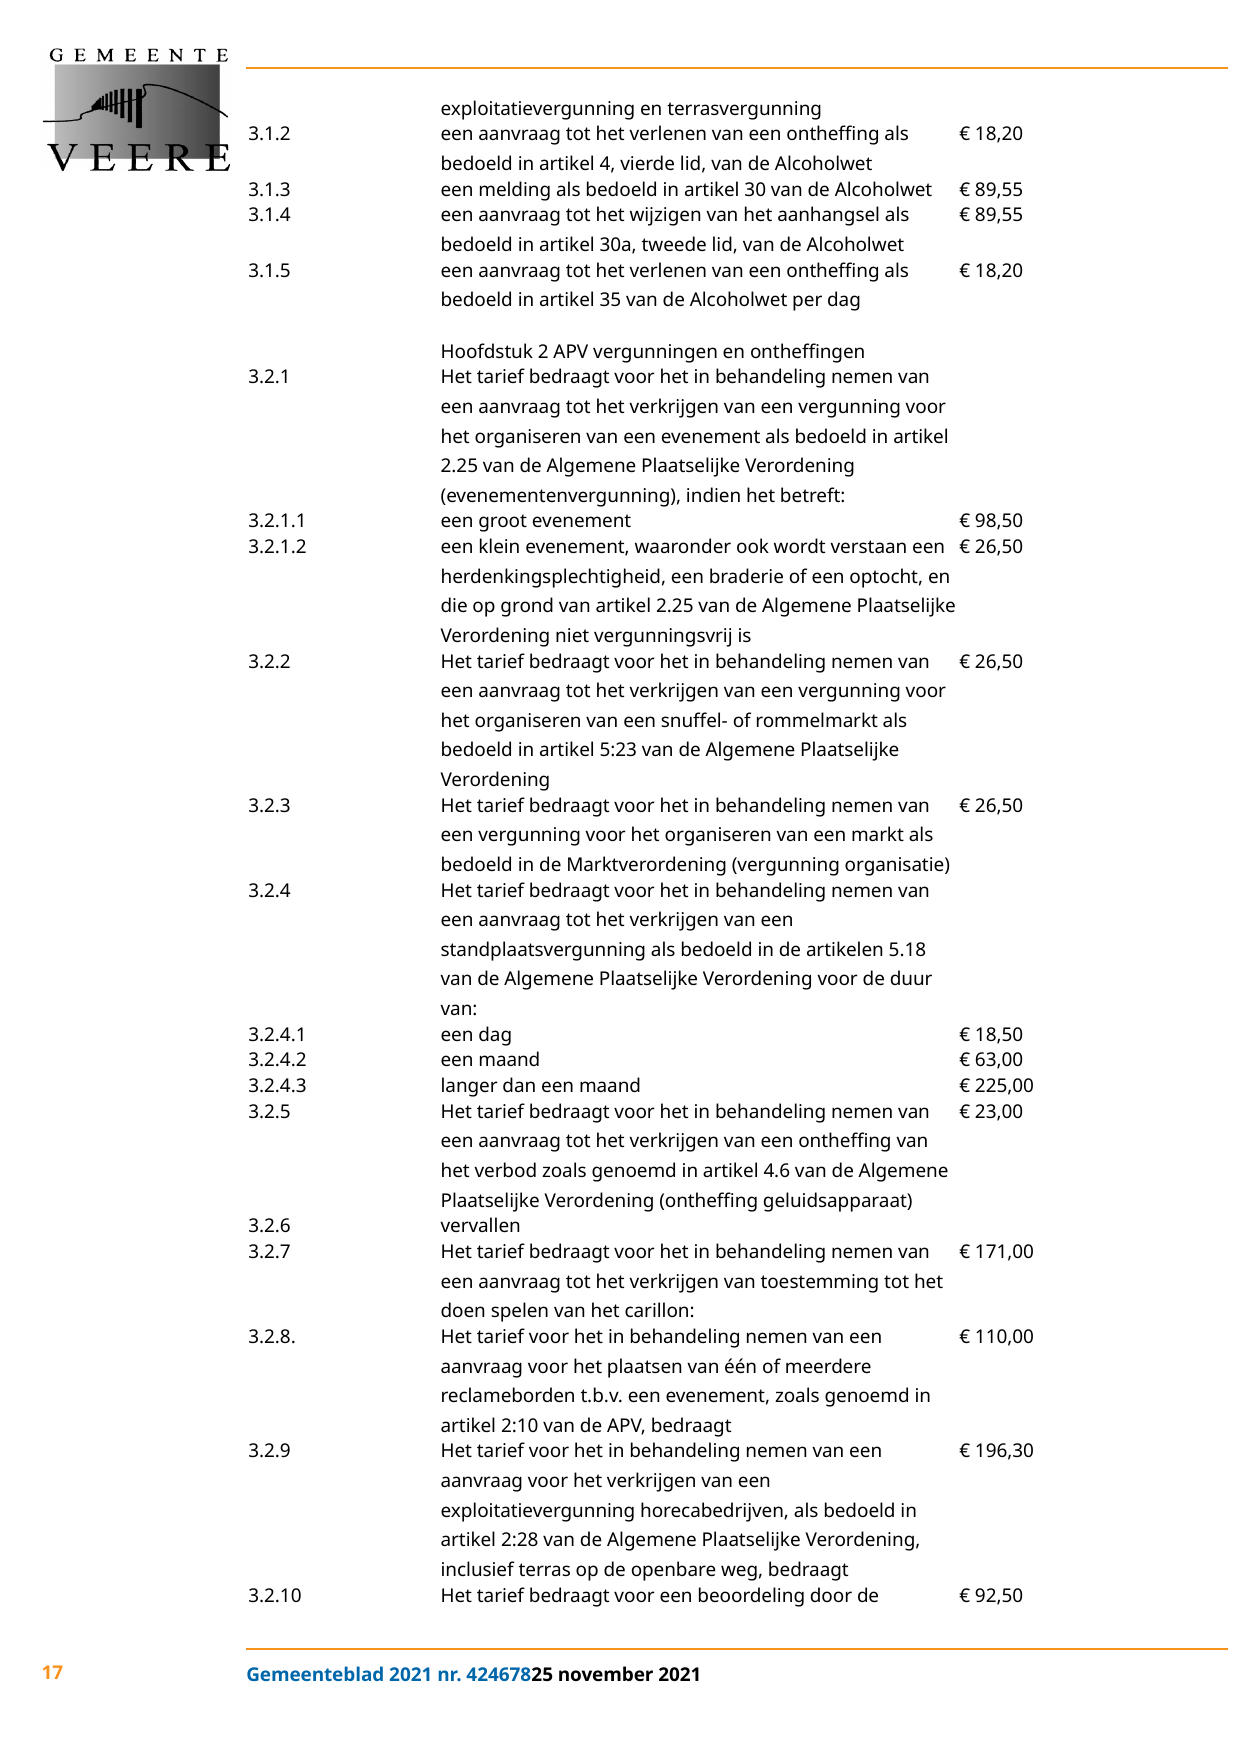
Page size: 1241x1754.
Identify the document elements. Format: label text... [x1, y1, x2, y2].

table_cell [959, 95, 1152, 121]
table_cell Het tarief bedraagt voor het in behandeling nemen van een aanvraag tot het verkrijgen van een vergunning voor het organiseren van een snuffel- of rommelmarkt als bedoeld in artikel 5:23 van de Algemene Plaatselijke Verordening [440, 648, 959, 792]
table_cell vervallen [440, 1213, 959, 1238]
table_cell € 23,00 [959, 1098, 1152, 1213]
table_cell 3.2.2 [248, 648, 440, 792]
table_cell € 26,50 [959, 792, 1152, 877]
table_cell 3.2.5 [248, 1098, 440, 1213]
table_cell € 18,20 [959, 257, 1152, 312]
table_cell 3.1.3 [248, 176, 440, 202]
table_cell € 110,00 [959, 1323, 1152, 1438]
table_cell € 63,00 [959, 1047, 1152, 1072]
table_cell € 196,30 [959, 1438, 1152, 1582]
table_cell € 26,50 [959, 534, 1152, 648]
table_cell [248, 95, 440, 121]
table_cell 3.1.4 [248, 202, 440, 257]
table_cell 3.2.10 [248, 1582, 440, 1607]
table_cell € 18,50 [959, 1021, 1152, 1047]
table_cell [959, 312, 1152, 338]
table_cell 3.2.1.2 [248, 534, 440, 648]
table_cell € 171,00 [959, 1238, 1152, 1323]
table_cell € 89,55 [959, 202, 1152, 257]
table_cell € 92,50 [959, 1582, 1152, 1607]
table_cell 3.1.5 [248, 257, 440, 312]
table_cell 3.2.3 [248, 792, 440, 877]
table_cell € 18,20 [959, 121, 1152, 176]
table_cell 3.2.8. [248, 1323, 440, 1438]
table_cell [959, 877, 1152, 1021]
table_cell [248, 338, 440, 364]
table_cell 3.2.6 [248, 1213, 440, 1238]
table_cell een dag [440, 1021, 959, 1047]
picture [41, 47, 231, 172]
table_cell 3.2.4 [248, 877, 440, 1021]
table_cell Het tarief bedraagt voor het in behandeling nemen van een aanvraag tot het verkrijgen van toestemming tot het doen spelen van het carillon: [440, 1238, 959, 1323]
table_cell € 98,50 [959, 508, 1152, 533]
table_cell Het tarief bedraagt voor het in behandeling nemen van een aanvraag tot het verkrijgen van een ontheffing van het verbod zoals genoemd in artikel 4.6 van de Algemene Plaatselijke Verordening (ontheffing geluidsapparaat) [440, 1098, 959, 1213]
table_cell 3.2.4.1 [248, 1021, 440, 1047]
table_cell 3.2.4.2 [248, 1047, 440, 1072]
table_cell [959, 1213, 1152, 1238]
table_cell langer dan een maand [440, 1073, 959, 1098]
table_cell een klein evenement, waaronder ook wordt verstaan een herdenkingsplechtigheid, een braderie of een optocht, en die op grond van artikel 2.25 van de Algemene Plaatselijke Verordening niet vergunningsvrij is [440, 534, 959, 648]
table_cell een aanvraag tot het verlenen van een ontheffing als bedoeld in artikel 4, vierde lid, van de Alcoholwet [440, 121, 959, 176]
table_cell 3.2.7 [248, 1238, 440, 1323]
table_cell [248, 312, 440, 338]
table_cell 3.2.9 [248, 1438, 440, 1582]
table_cell € 225,00 [959, 1073, 1152, 1098]
table_cell een maand [440, 1047, 959, 1072]
table_cell Het tarief bedraagt voor het in behandeling nemen van een aanvraag tot het verkrijgen van een standplaatsvergunning als bedoeld in de artikelen 5.18 van de Algemene Plaatselijke Verordening voor de duur van: [440, 877, 959, 1021]
table_cell Het tarief bedraagt voor het in behandeling nemen van een aanvraag tot het verkrijgen van een vergunning voor het organiseren van een evenement als bedoeld in artikel 2.25 van de Algemene Plaatselijke Verordening (evenementenvergunning), indien het betreft: [440, 364, 959, 508]
table_cell 3.2.1 [248, 364, 440, 508]
table_cell [959, 338, 1152, 364]
table_cell € 26,50 [959, 648, 1152, 792]
table_cell 3.2.4.3 [248, 1073, 440, 1098]
table_cell een aanvraag tot het wijzigen van het aanhangsel als bedoeld in artikel 30a, tweede lid, van de Alcoholwet [440, 202, 959, 257]
table_cell Het tarief voor het in behandeling nemen van een aanvraag voor het plaatsen van één of meerdere reclameborden t.b.v. een evenement, zoals genoemd in artikel 2:10 van de APV, bedraagt [440, 1323, 959, 1438]
table_cell 3.1.2 [248, 121, 440, 176]
table_cell € 89,55 [959, 176, 1152, 202]
table_cell 3.2.1.1 [248, 508, 440, 533]
table_cell Het tarief bedraagt voor een beoordeling door de [440, 1582, 959, 1607]
table_cell een groot evenement [440, 508, 959, 533]
table_cell een aanvraag tot het verlenen van een ontheffing als bedoeld in artikel 35 van de Alcoholwet per dag [440, 257, 959, 312]
table_cell [959, 364, 1152, 508]
table_cell een melding als bedoeld in artikel 30 van de Alcoholwet [440, 176, 959, 202]
table_cell Hoofdstuk 2 APV vergunningen en ontheffingen [440, 338, 959, 364]
table_cell Het tarief voor het in behandeling nemen van een aanvraag voor het verkrijgen van een exploitatievergunning horecabedrijven, als bedoeld in artikel 2:28 van de Algemene Plaatselijke Verordening, inclusief terras op de openbare weg, bedraagt [440, 1438, 959, 1582]
table_cell [440, 312, 959, 338]
table_cell Het tarief bedraagt voor het in behandeling nemen van een vergunning voor het organiseren van een markt als bedoeld in de Marktverordening (vergunning organisatie) [440, 792, 959, 877]
table_cell exploitatievergunning en terrasvergunning [440, 95, 959, 121]
